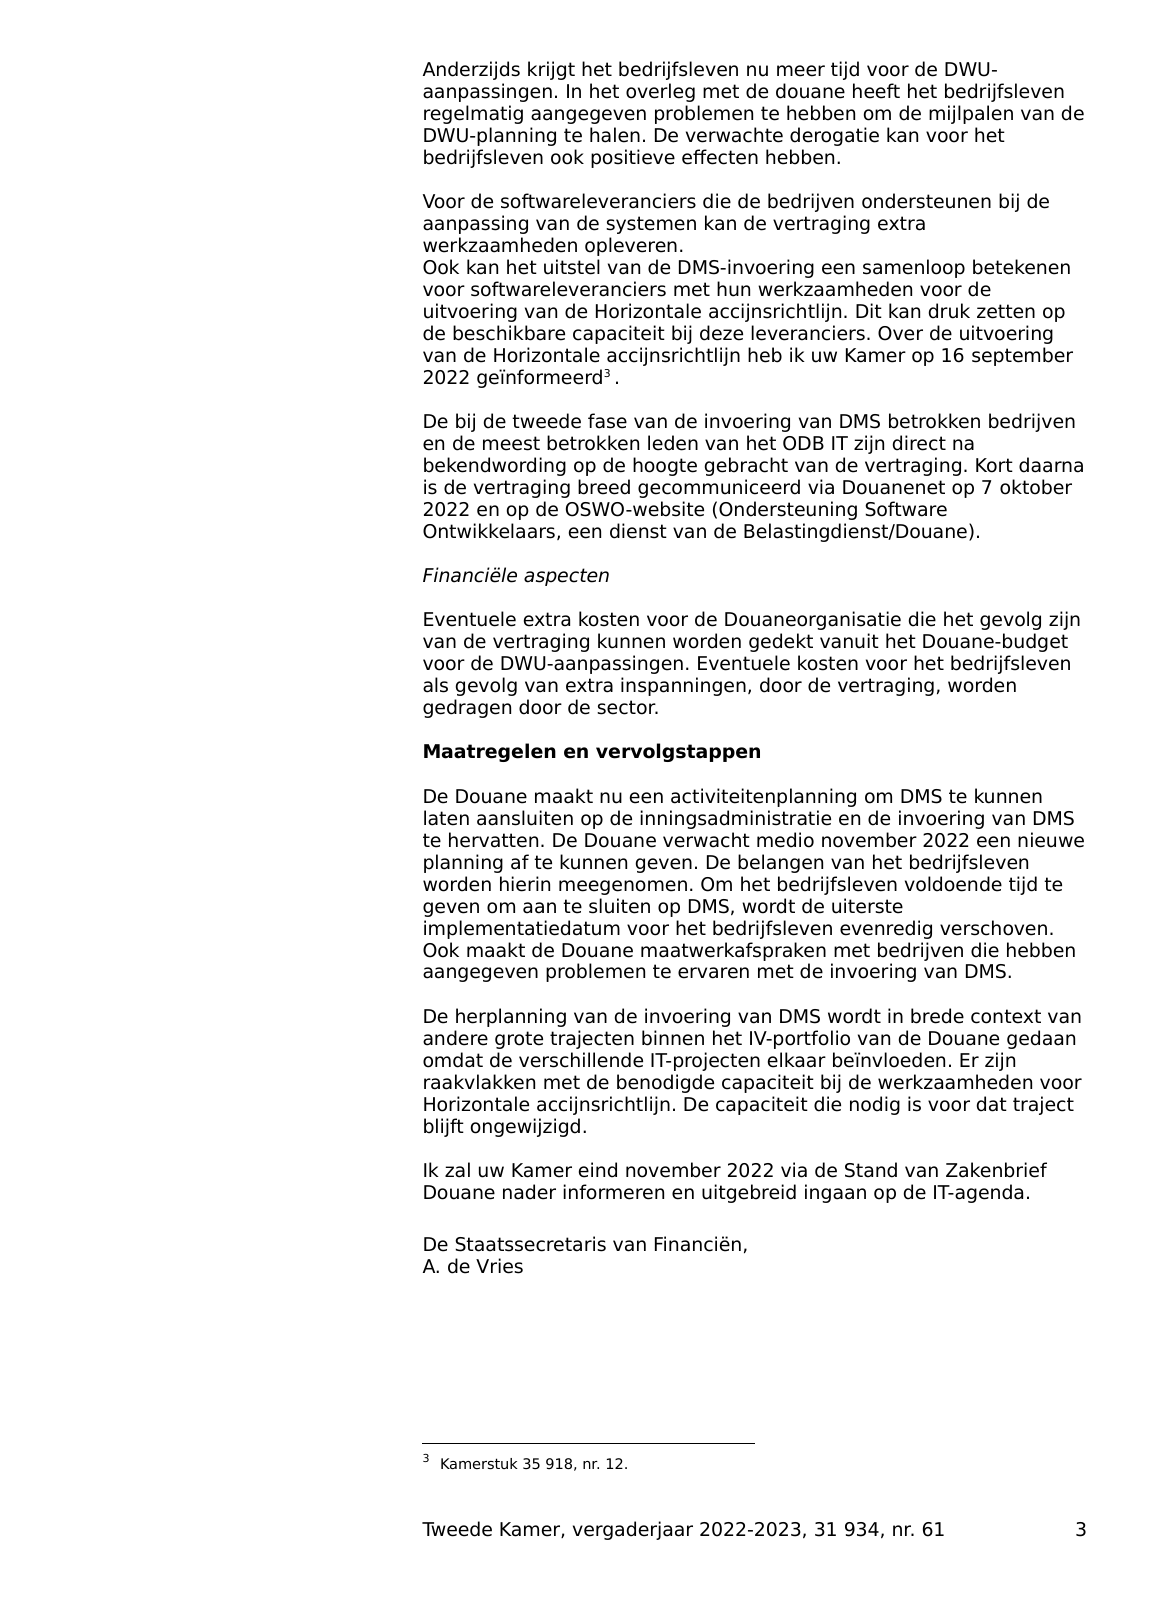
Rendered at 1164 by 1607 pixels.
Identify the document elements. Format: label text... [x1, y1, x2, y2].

text Voor de softwareleveranciers die de bedrijven ondersteunen bij de aanpassing van de systemen kan de vertraging extra werkzaamheden opleveren. [422, 191, 1087, 257]
text Eventuele extra kosten voor de Douaneorganisatie die het gevolg zijn van de vertraging kunnen worden gedekt vanuit het Douane-budget voor de DWU-aanpassingen. Eventuele kosten voor het bedrijfsleven als gevolg van extra inspanningen, door de vertraging, worden gedragen door de sector. [422, 609, 1087, 719]
text De bij de tweede fase van de invoering van DMS betrokken bedrijven en de meest betrokken leden van het ODB IT zijn direct na bekendwording op de hoogte gebracht van de vertraging. Kort daarna is de vertraging breed gecommuniceerd via Douanenet op 7 oktober 2022 en op de OSWO-website (Ondersteuning Software Ontwikkelaars, een dienst van de Belastingdienst/Douane). [422, 411, 1087, 543]
subtitle Maatregelen en vervolgstappen [422, 741, 1087, 763]
text De Douane maakt nu een activiteitenplanning om DMS te kunnen laten aansluiten op de inningsadministratie en de invoering van DMS te hervatten. De Douane verwacht medio november 2022 een nieuwe planning af te kunnen geven. De belangen van het bedrijfsleven worden hierin meegenomen. Om het bedrijfsleven voldoende tijd te geven om aan te sluiten op DMS, wordt de uiterste implementatiedatum voor het bedrijfsleven evenredig verschoven. Ook maakt de Douane maatwerkafspraken met bedrijven die hebben aangegeven problemen te ervaren met de invoering van DMS. [422, 786, 1087, 983]
text De Staatssecretaris van Financiën, A. de Vries [422, 1234, 1087, 1278]
text Anderzijds krijgt het bedrijfsleven nu meer tijd voor de DWU-aanpassingen. In het overleg met de douane heeft het bedrijfsleven regelmatig aangegeven problemen te hebben om de mijlpalen van de DWU-planning te halen. De verwachte derogatie kan voor het bedrijfsleven ook positieve effecten hebben. [422, 59, 1087, 169]
text Ook kan het uitstel van de DMS-invoering een samenloop betekenen voor softwareleveranciers met hun werkzaamheden voor de uitvoering van de Horizontale accijnsrichtlijn. Dit kan druk zetten op de beschikbare capaciteit bij deze leveranciers. Over de uitvoering van de Horizontale accijnsrichtlijn heb ik uw Kamer op 16 september 2022 geïnformeerd. [422, 257, 1087, 389]
text De herplanning van de invoering van DMS wordt in brede context van andere grote trajecten binnen het IV-portfolio van de Douane gedaan omdat de verschillende IT-projecten elkaar beïnvloeden. Er zijn raakvlakken met de benodigde capaciteit bij de werkzaamheden voor Horizontale accijnsrichtlijn. De capaciteit die nodig is voor dat traject blijft ongewijzigd. [422, 1006, 1087, 1137]
text Ik zal uw Kamer eind november 2022 via de Stand van Zakenbrief Douane nader informeren en uitgebreid ingaan op de IT-agenda. [422, 1160, 1087, 1204]
text Kamerstuk 35 918, nr. 12. [422, 1452, 1087, 1474]
subtitle Financiële aspecten [422, 565, 1087, 587]
